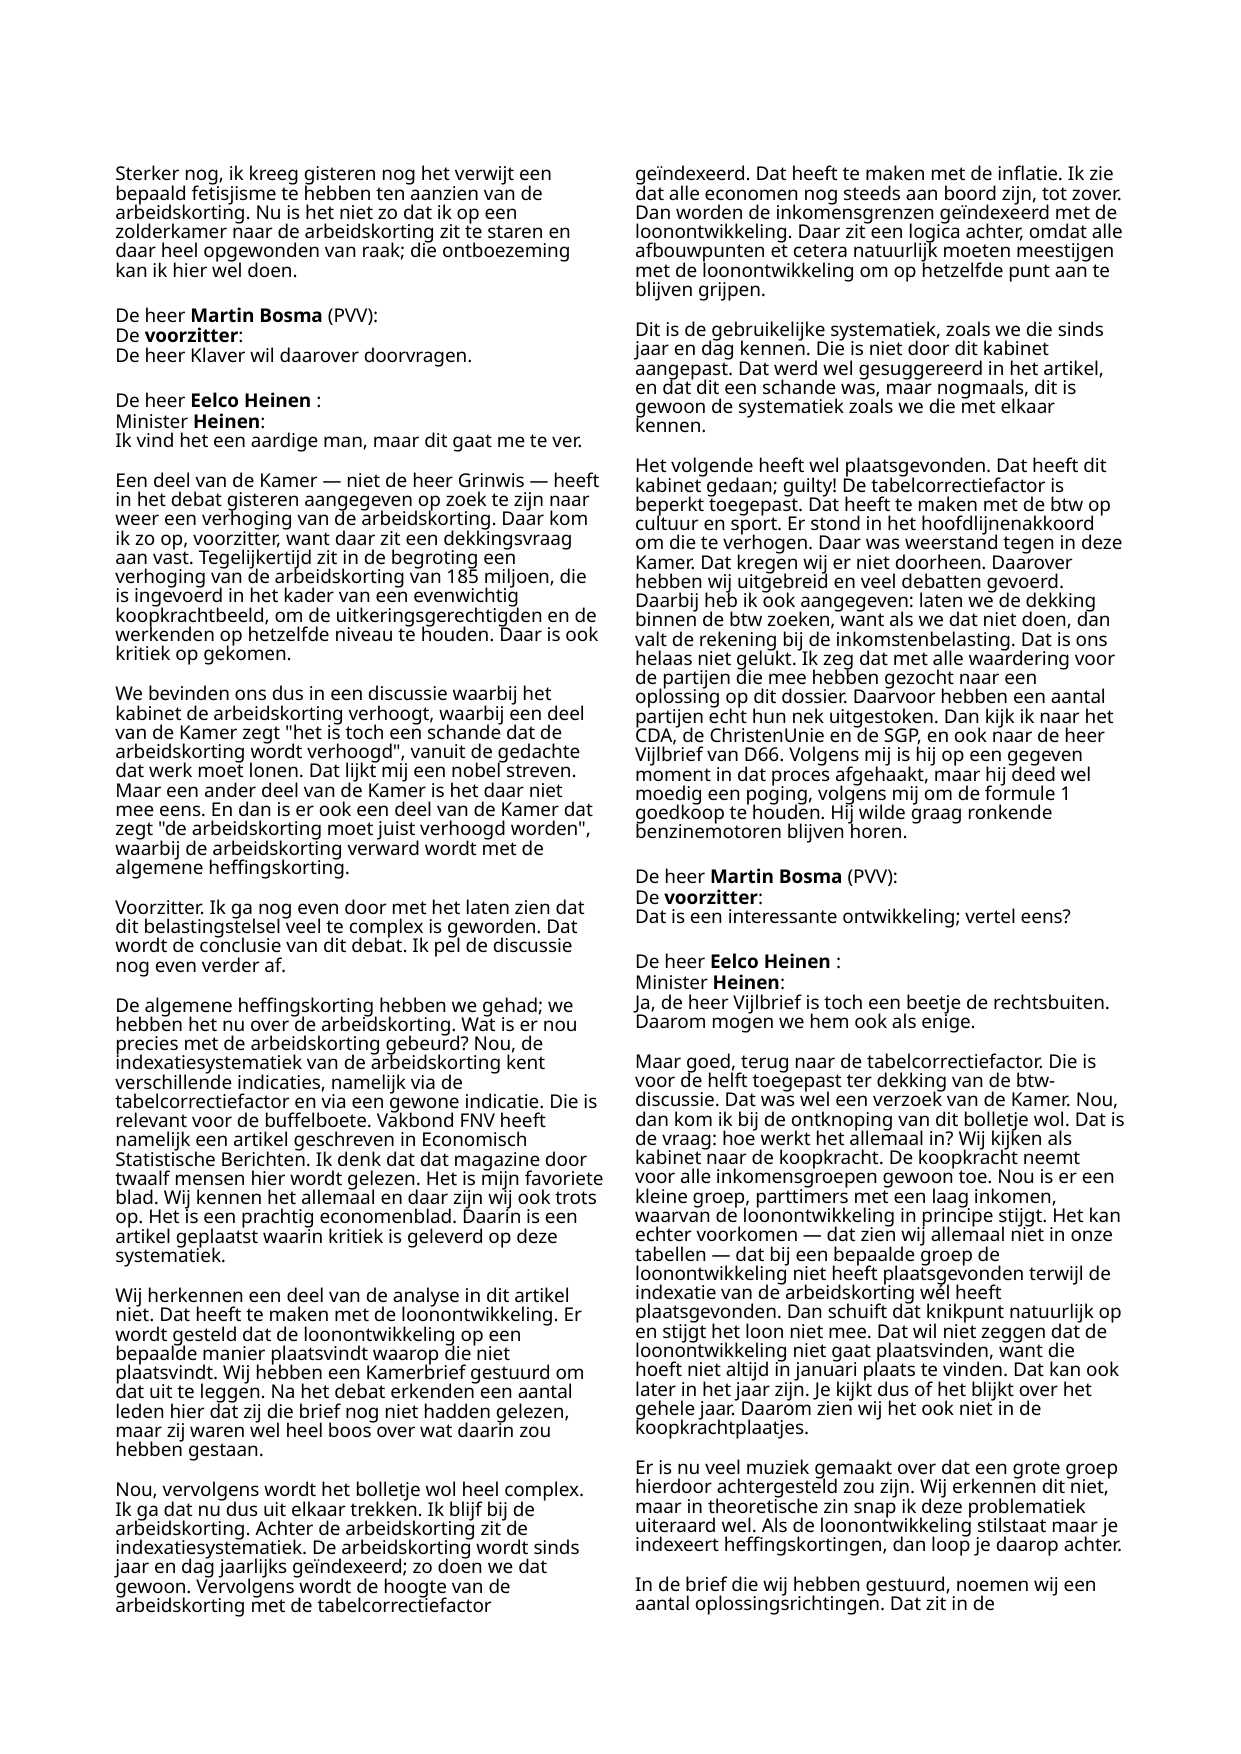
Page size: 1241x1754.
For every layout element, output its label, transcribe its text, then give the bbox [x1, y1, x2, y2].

text Sterker nog, ik kreeg gisteren nog het verwijt een bepaald fetisjisme te hebben ten aanzien van de arbeidskorting. Nu is het niet zo dat ik op een zolderkamer naar de arbeidskorting zit te staren en daar heel opgewonden van raak; die ontboezeming kan ik hier wel doen. [115, 165, 605, 281]
text Maar goed, terug naar de tabelcorrectiefactor. Die is voor de helft toegepast ter dekking van de btw-discussie. Dat was wel een verzoek van de Kamer. Nou, dan kom ik bij de ontknoping van dit bolletje wol. Dat is de vraag: hoe werkt het allemaal in? Wij kijken als kabinet naar de koopkracht. De koopkracht neemt voor alle inkomensgroepen gewoon toe. Nou is er een kleine groep, parttimers met een laag inkomen, waarvan de loonontwikkeling in principe stijgt. Het kan echter voorkomen — dat zien wij allemaal niet in onze tabellen — dat bij een bepaalde groep de loonontwikkeling niet heeft plaatsgevonden terwijl de indexatie van de arbeidskorting wél heeft plaatsgevonden. Dan schuift dat knikpunt natuurlijk op en stijgt het loon niet mee. Dat wil niet zeggen dat de loonontwikkeling niet gaat plaatsvinden, want die hoeft niet altijd in januari plaats te vinden. Dat kan ook later in het jaar zijn. Je kijkt dus of het blijkt over het gehele jaar. Daarom zien wij het ook niet in de koopkrachtplaatjes. [635, 1053, 1125, 1438]
text In de brief die wij hebben gestuurd, noemen wij een aantal oplossingsrichtingen. Dat zit in de [635, 1576, 1125, 1615]
text Minister Heinen: [635, 974, 1125, 994]
text Een deel van de Kamer — niet de heer Grinwis — heeft in het debat gisteren aangegeven op zoek te zijn naar weer een verhoging van de arbeidskorting. Daar kom ik zo op, voorzitter, want daar zit een dekkingsvraag aan vast. Tegelijkertijd zit in de begroting een verhoging van de arbeidskorting van 185 miljoen, die is ingevoerd in het kader van een evenwichtig koopkrachtbeeld, om de uitkeringsgerechtigden en de werkenden op hetzelfde niveau te houden. Daar is ook kritiek op gekomen. [115, 472, 605, 664]
text Het volgende heeft wel plaatsgevonden. Dat heeft dit kabinet gedaan; guilty! De tabelcorrectiefactor is beperkt toegepast. Dat heeft te maken met de btw op cultuur en sport. Er stond in het hoofdlijnenakkoord om die te verhogen. Daar was weerstand tegen in deze Kamer. Dat kregen wij er niet doorheen. Daarover hebben wij uitgebreid en veel debatten gevoerd. Daarbij heb ik ook aangegeven: laten we de dekking binnen de btw zoeken, want als we dat niet doen, dan valt de rekening bij de inkomstenbelasting. Dat is ons helaas niet gelukt. Ik zeg dat met alle waardering voor de partijen die mee hebben gezocht naar een oplossing op dit dossier. Daarvoor hebben een aantal partijen echt hun nek uitgestoken. Dan kijk ik naar het CDA, de ChristenUnie en de SGP, en ook naar de heer Vijlbrief van D66. Volgens mij is hij op een gegeven moment in dat proces afgehaakt, maar hij deed wel moedig een poging, volgens mij om de formule 1 goedkoop te houden. Hij wilde graag ronkende benzinemotoren blijven horen. [635, 457, 1125, 843]
text Dat is een interessante ontwikkeling; vertel eens? [635, 908, 1125, 928]
text Ik vind het een aardige man, maar dit gaat me te ver. [115, 432, 605, 451]
text De heer Martin Bosma (PVV): [115, 302, 605, 327]
text Wij herkennen een deel van de analyse in dit artikel niet. Dat heeft te maken met de loonontwikkeling. Er wordt gesteld dat de loonontwikkeling op een bepaalde manier plaatsvindt waarop die niet plaatsvindt. Wij hebben een Kamerbrief gestuurd om dat uit te leggen. Na het debat erkenden een aantal leden hier dat zij die brief nog niet hadden gelezen, maar zij waren wel heel boos over wat daarin zou hebben gestaan. [115, 1287, 605, 1461]
text Minister Heinen: [115, 413, 605, 432]
text Er is nu veel muziek gemaakt over dat een grote groep hierdoor achtergesteld zou zijn. Wij erkennen dit niet, maar in theoretische zin snap ik deze problematiek uiteraard wel. Als de loonontwikkeling stilstaat maar je indexeert heffingskortingen, dan loop je daarop achter. [635, 1459, 1125, 1555]
text We bevinden ons dus in een discussie waarbij het kabinet de arbeidskorting verhoogt, waarbij een deel van de Kamer zegt "het is toch een schande dat de arbeidskorting wordt verhoogd", vanuit de gedachte dat werk moet lonen. Dat lijkt mij een nobel streven. Maar een ander deel van de Kamer is het daar niet mee eens. En dan is er ook een deel van de Kamer dat zegt "de arbeidskorting moet juist verhoogd worden", waarbij de arbeidskorting verward wordt met de algemene heffingskorting. [115, 685, 605, 878]
text De algemene heffingskorting hebben we gehad; we hebben het nu over de arbeidskorting. Wat is er nou precies met de arbeidskorting gebeurd? Nou, de indexatiesystematiek van de arbeidskorting kent verschillende indicaties, namelijk via de tabelcorrectiefactor en via een gewone indicatie. Die is relevant voor de buffelboete. Vakbond FNV heeft namelijk een artikel geschreven in Economisch Statistische Berichten. Ik denk dat dat magazine door twaalf mensen hier wordt gelezen. Het is mijn favoriete blad. Wij kennen het allemaal en daar zijn wij ook trots op. Het is een prachtig economenblad. Daarin is een artikel geplaatst waarin kritiek is geleverd op deze systematiek. [115, 997, 605, 1266]
text geïndexeerd. Dat heeft te maken met de inflatie. Ik zie dat alle economen nog steeds aan boord zijn, tot zover. Dan worden de inkomensgrenzen geïndexeerd met de loonontwikkeling. Daar zit een logica achter, omdat alle afbouwpunten et cetera natuurlijk moeten meestijgen met de loonontwikkeling om op hetzelfde punt aan te blijven grijpen. [635, 165, 1125, 300]
text De voorzitter: [115, 327, 605, 347]
text De voorzitter: [635, 889, 1125, 908]
text Nou, vervolgens wordt het bolletje wol heel complex. Ik ga dat nu dus uit elkaar trekken. Ik blijf bij de arbeidskorting. Achter de arbeidskorting zit de indexatiesystematiek. De arbeidskorting wordt sinds jaar en dag jaarlijks geïndexeerd; zo doen we dat gewoon. Vervolgens wordt de hoogte van de arbeidskorting met de tabelcorrectiefactor [115, 1481, 605, 1616]
text De heer Klaver wil daarover doorvragen. [115, 347, 605, 366]
text De heer Eelco Heinen : [115, 387, 605, 413]
text Ja, de heer Vijlbrief is toch een beetje de rechtsbuiten. Daarom mogen we hem ook als enige. [635, 994, 1125, 1032]
text De heer Eelco Heinen : [635, 949, 1125, 974]
text Voorzitter. Ik ga nog even door met het laten zien dat dit belastingstelsel veel te complex is geworden. Dat wordt de conclusie van dit debat. Ik pel de discussie nog even verder af. [115, 899, 605, 976]
text Dit is de gebruikelijke systematiek, zoals we die sinds jaar en dag kennen. Die is niet door dit kabinet aangepast. Dat werd wel gesuggereerd in het artikel, en dat dit een schande was, maar nogmaals, dit is gewoon de systematiek zoals we die met elkaar kennen. [635, 321, 1125, 437]
text De heer Martin Bosma (PVV): [635, 863, 1125, 889]
